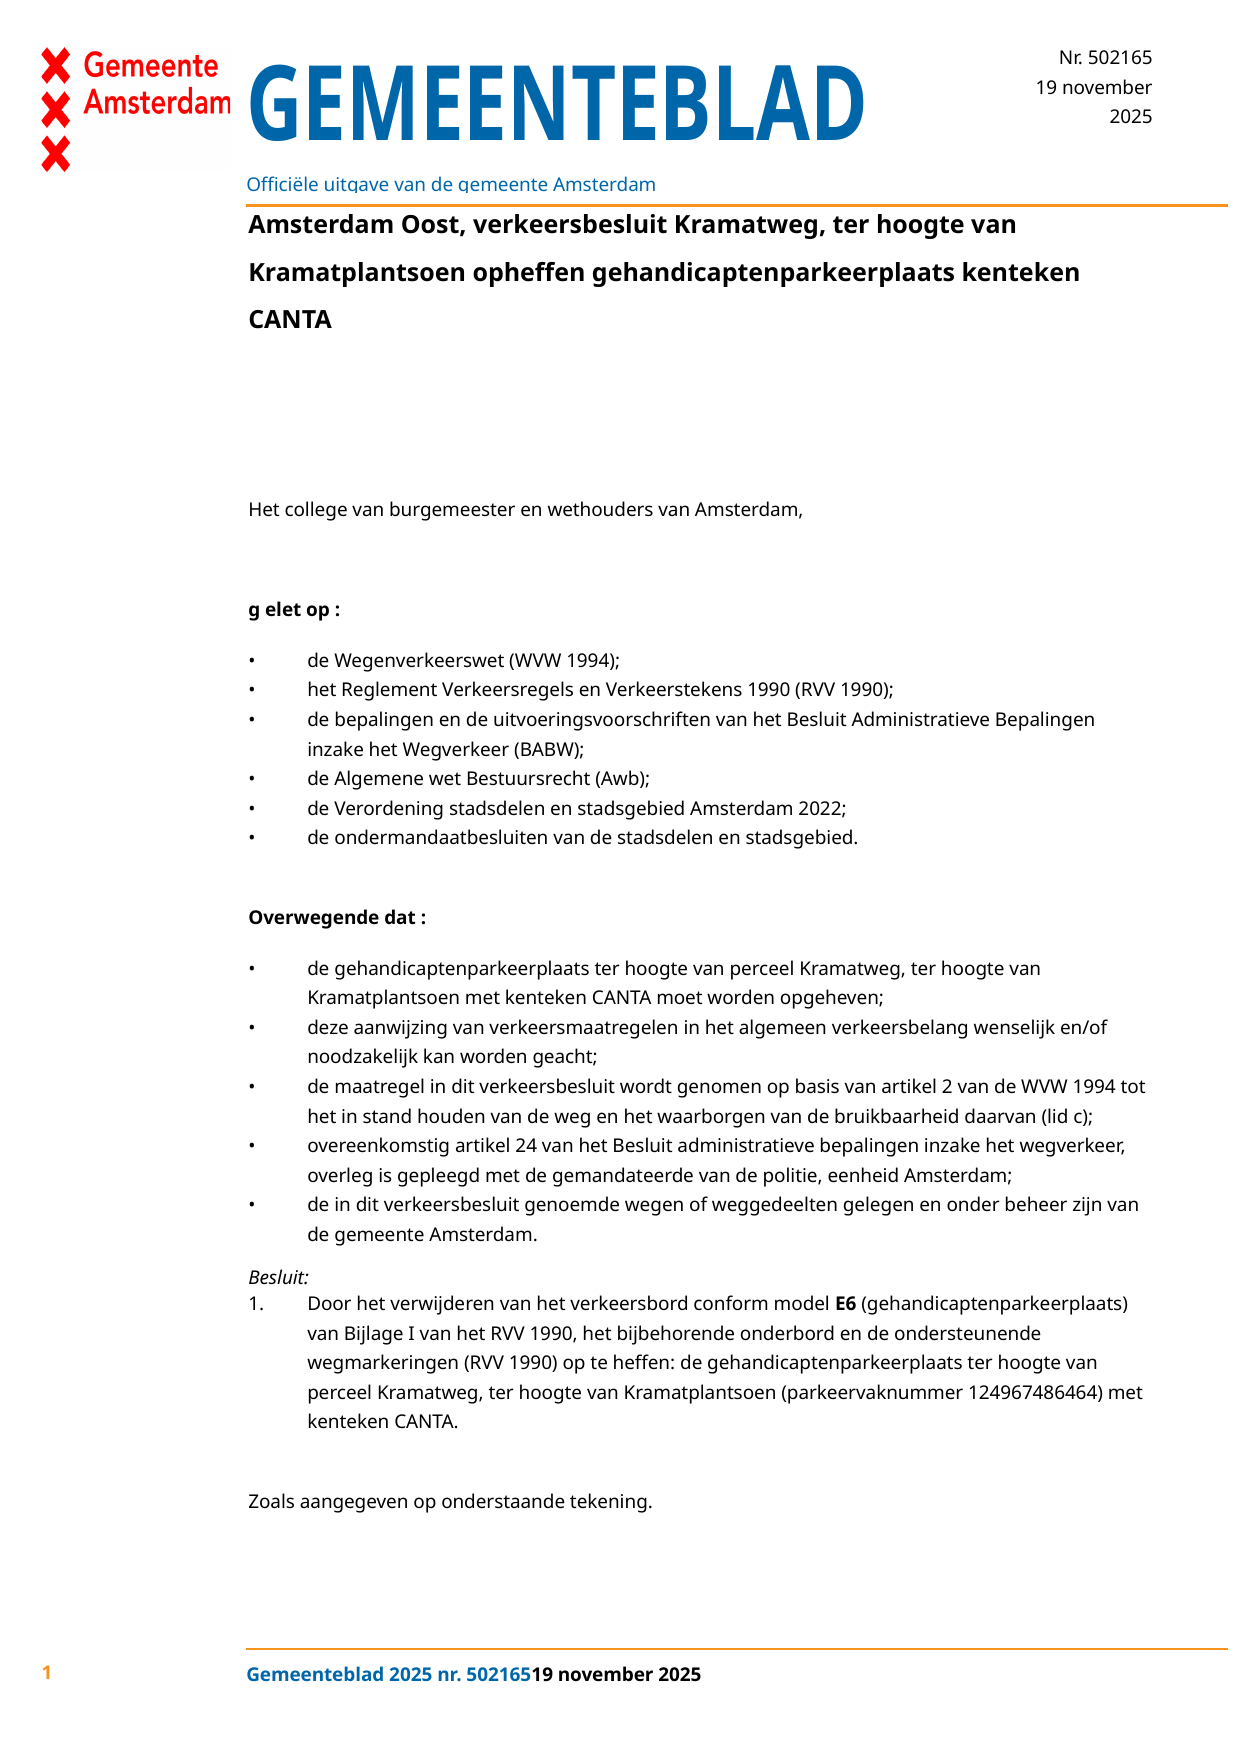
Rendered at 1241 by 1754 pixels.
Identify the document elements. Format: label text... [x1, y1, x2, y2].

text Besluit: [248, 1264, 1152, 1290]
text Zoals aangegeven op onderstaande tekening. [248, 1488, 1152, 1514]
text Het college van burgemeester en wethouders van Amsterdam, [248, 496, 1152, 522]
text Overwegende dat : [248, 904, 1152, 930]
text Amsterdam Oost, verkeersbesluit Kramatweg, ter hoogte van Kramatplantsoen opheffen gehandicaptenparkeerplaats kenteken CANTA [248, 207, 1152, 336]
list de Algemene wet Bestuursrecht (Awb); [248, 765, 1152, 791]
list deze aanwijzing van verkeersmaatregelen in het algemeen verkeersbelang wenselijk en/of noodzakelijk kan worden geacht; [248, 1014, 1152, 1069]
list de in dit verkeersbesluit genoemde wegen of weggedeelten gelegen en onder beheer zijn van de gemeente Amsterdam. [248, 1192, 1152, 1247]
text g elet op : [248, 597, 1152, 622]
list de Verordening stadsdelen en stadsgebied Amsterdam 2022; [248, 795, 1152, 821]
list de bepalingen en de uitvoeringsvoorschriften van het Besluit Administratieve Bepalingen inzake het Wegverkeer (BABW); [248, 706, 1152, 762]
picture [41, 47, 231, 172]
list de gehandicaptenparkeerplaats ter hoogte van perceel Kramatweg, ter hoogte van Kramatplantsoen met kenteken CANTA moet worden opgeheven; [248, 955, 1152, 1010]
list overeenkomstig artikel 24 van het Besluit administratieve bepalingen inzake het wegverkeer, overleg is gepleegd met de gemandateerde van de politie, eenheid Amsterdam; [248, 1132, 1152, 1188]
list de ondermandaatbesluiten van de stadsdelen en stadsgebied. [248, 824, 1152, 850]
list de maatregel in dit verkeersbesluit wordt genomen op basis van artikel 2 van de WVW 1994 tot het in stand houden van de weg en het waarborgen van de bruikbaarheid daarvan (lid c); [248, 1073, 1152, 1129]
list het Reglement Verkeersregels en Verkeerstekens 1990 (RVV 1990); [248, 677, 1152, 702]
list de Wegenverkeerswet (WVW 1994); [248, 647, 1152, 673]
list Door het verwijderen van het verkeersbord conform model E6 (gehandicaptenparkeerplaats) van Bijlage I van het RVV 1990, het bijbehorende onderbord en de ondersteunende wegmarkeringen (RVV 1990) op te heffen: de gehandicaptenparkeerplaats ter hoogte van perceel Kramatweg, ter hoogte van Kramatplantsoen (parkeervaknummer 124967486464) met kenteken CANTA. [248, 1290, 1152, 1434]
